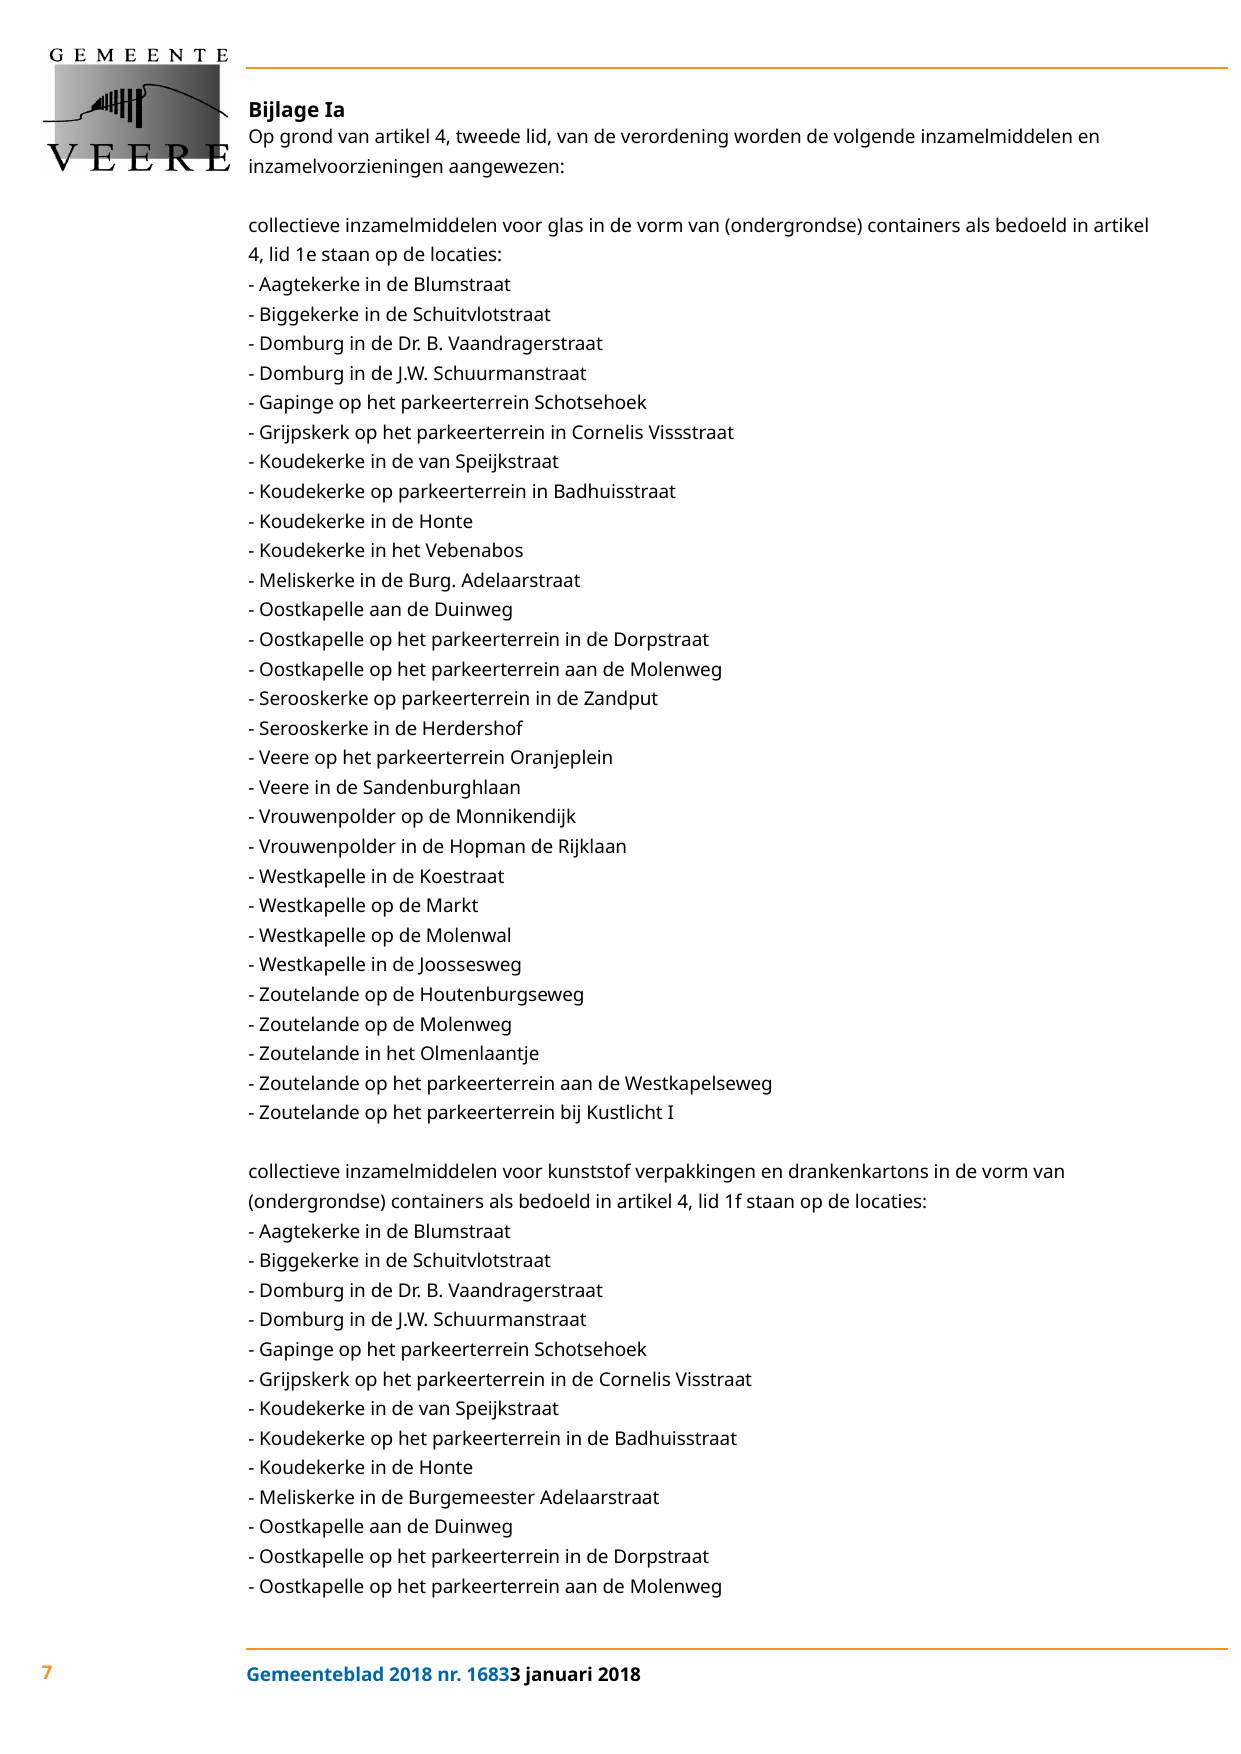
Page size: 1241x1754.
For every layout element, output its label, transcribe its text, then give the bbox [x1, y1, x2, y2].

text - Domburg in de Dr. B. Vaandragerstraat [248, 330, 1152, 356]
text - Koudekerke op parkeerterrein in Badhuisstraat [248, 478, 1152, 504]
text - Koudekerke op het parkeerterrein in de Badhuisstraat [248, 1425, 1152, 1451]
text - Veere op het parkeerterrein Oranjeplein [248, 744, 1152, 770]
text - Zoutelande op het parkeerterrein bij Kustlicht I [248, 1099, 1152, 1125]
text - Koudekerke in het Vebenabos [248, 537, 1152, 563]
text - Zoutelande op de Houtenburgseweg [248, 981, 1152, 1007]
text - Zoutelande in het Olmenlaantje [248, 1040, 1152, 1066]
text - Westkapelle op de Markt [248, 892, 1152, 918]
text Op grond van artikel 4, tweede lid, van de verordening worden de volgende inzamelmiddelen en inzamelvoorzieningen aangewezen: [248, 123, 1152, 179]
text - Domburg in de J.W. Schuurmanstraat [248, 1307, 1152, 1332]
text - Koudekerke in de Honte [248, 1454, 1152, 1480]
text - Meliskerke in de Burgemeester Adelaarstraat [248, 1484, 1152, 1510]
text - Veere in de Sandenburghlaan [248, 774, 1152, 800]
text - Gapinge op het parkeerterrein Schotsehoek [248, 1336, 1152, 1362]
text - Koudekerke in de van Speijkstraat [248, 1395, 1152, 1421]
text - Westkapelle in de Koestraat [248, 863, 1152, 889]
text - Domburg in de Dr. B. Vaandragerstraat [248, 1277, 1152, 1303]
text - Koudekerke in de Honte [248, 508, 1152, 534]
text - Oostkapelle op het parkeerterrein aan de Molenweg [248, 656, 1152, 682]
text - Zoutelande op het parkeerterrein aan de Westkapelseweg [248, 1070, 1152, 1096]
text - Domburg in de J.W. Schuurmanstraat [248, 360, 1152, 386]
text Bijlage Ia [248, 95, 1152, 123]
picture [41, 47, 231, 172]
text - Oostkapelle op het parkeerterrein in de Dorpstraat [248, 626, 1152, 652]
text - Aagtekerke in de Blumstraat [248, 1218, 1152, 1244]
text - Biggekerke in de Schuitvlotstraat [248, 1247, 1152, 1273]
text - Serooskerke op parkeerterrein in de Zandput [248, 685, 1152, 711]
text collectieve inzamelmiddelen voor kunststof verpakkingen en drankenkartons in de vorm van (ondergrondse) containers als bedoeld in artikel 4, lid 1f staan op de locaties: [248, 1159, 1152, 1214]
text - Aagtekerke in de Blumstraat [248, 271, 1152, 297]
text collectieve inzamelmiddelen voor glas in de vorm van (ondergrondse) containers als bedoeld in artikel 4, lid 1e staan op de locaties: [248, 212, 1152, 267]
text - Oostkapelle op het parkeerterrein in de Dorpstraat [248, 1543, 1152, 1569]
text - Oostkapelle aan de Duinweg [248, 597, 1152, 622]
text - Zoutelande op de Molenweg [248, 1011, 1152, 1037]
text - Oostkapelle op het parkeerterrein aan de Molenweg [248, 1573, 1152, 1599]
text - Meliskerke in de Burg. Adelaarstraat [248, 567, 1152, 593]
text - Vrouwenpolder op de Monnikendijk [248, 804, 1152, 829]
text - Westkapelle in de Joossesweg [248, 952, 1152, 977]
text - Westkapelle op de Molenwal [248, 922, 1152, 948]
text - Grijpskerk op het parkeerterrein in de Cornelis Visstraat [248, 1366, 1152, 1392]
text - Serooskerke in de Herdershof [248, 715, 1152, 741]
text - Koudekerke in de van Speijkstraat [248, 449, 1152, 474]
text - Grijpskerk op het parkeerterrein in Cornelis Vissstraat [248, 419, 1152, 445]
text - Vrouwenpolder in de Hopman de Rijklaan [248, 833, 1152, 859]
text - Biggekerke in de Schuitvlotstraat [248, 301, 1152, 327]
text - Oostkapelle aan de Duinweg [248, 1514, 1152, 1539]
text - Gapinge op het parkeerterrein Schotsehoek [248, 389, 1152, 415]
